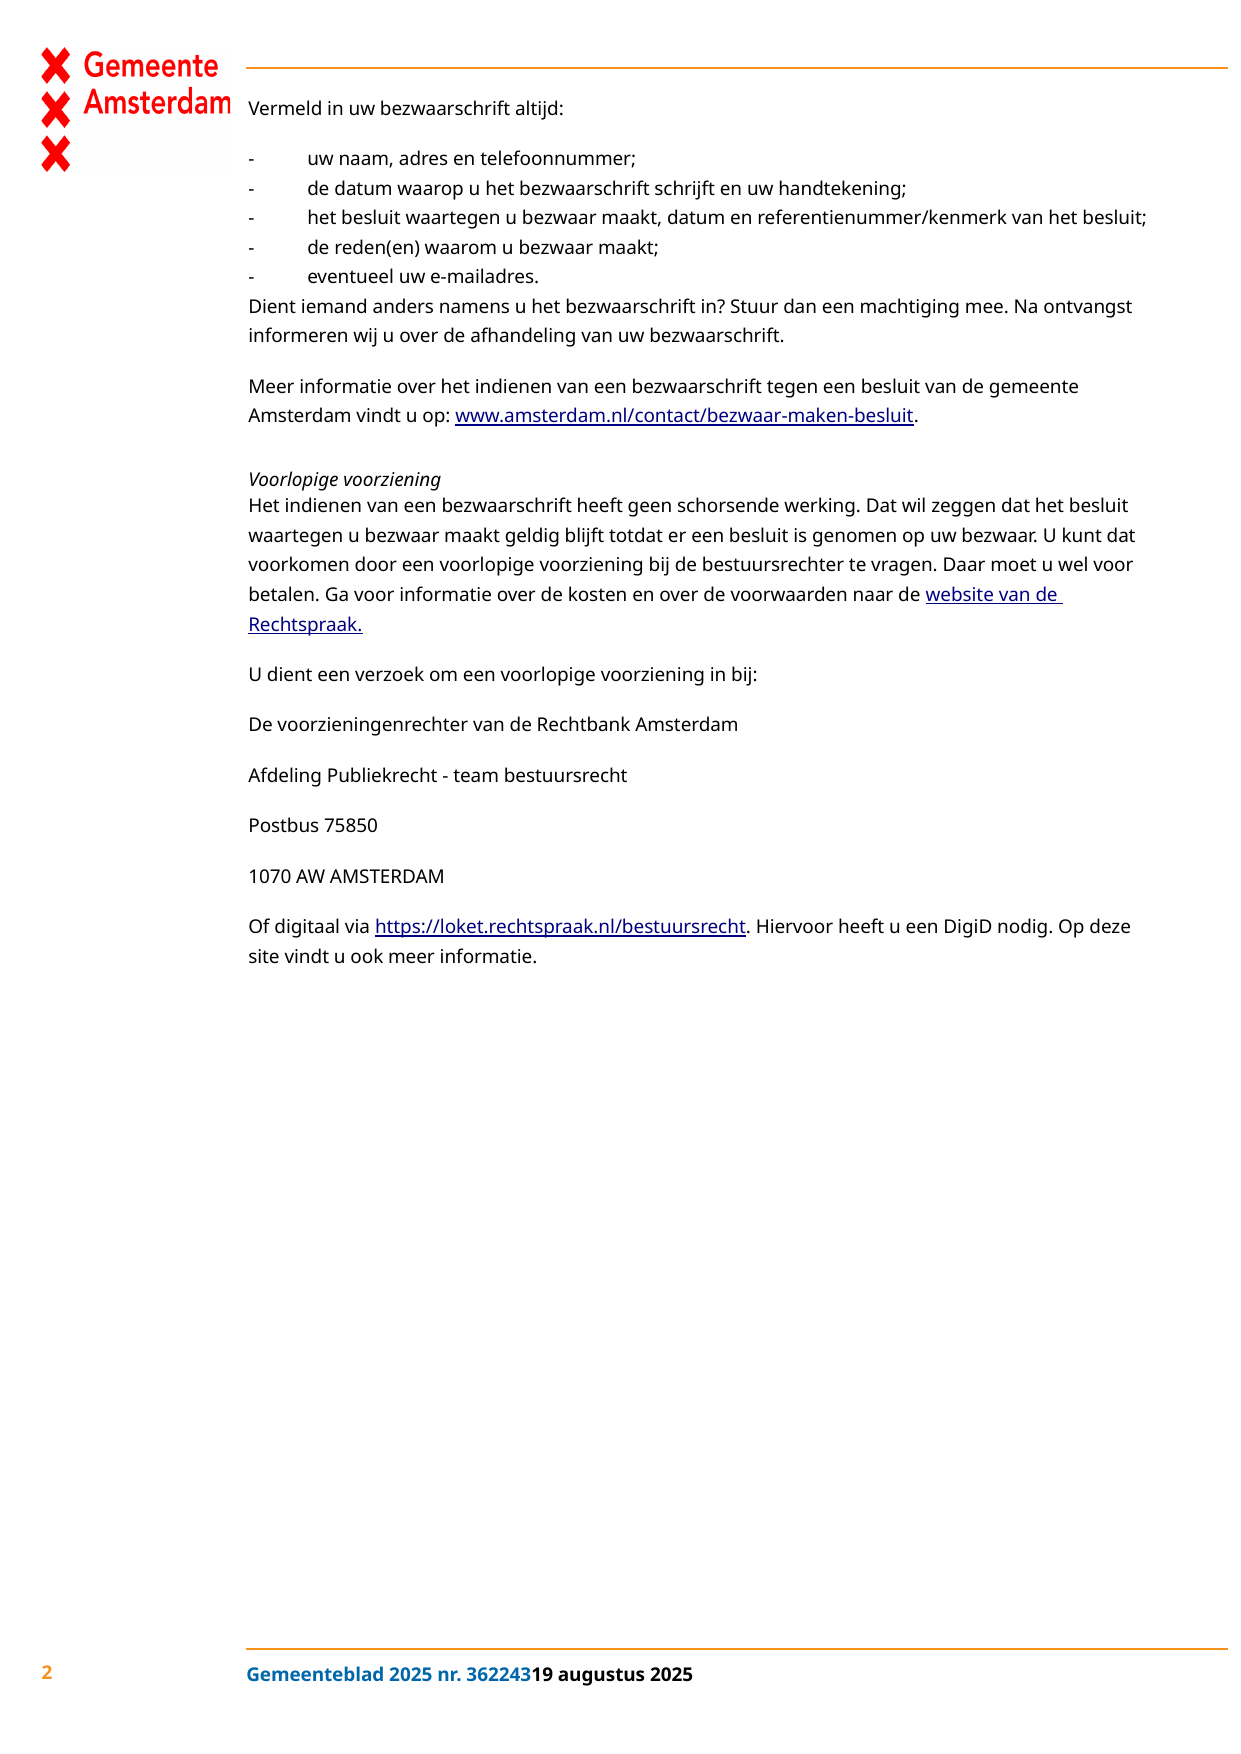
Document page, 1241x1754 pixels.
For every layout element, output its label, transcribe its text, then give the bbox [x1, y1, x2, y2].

list de reden(en) waarom u bezwaar maakt; [248, 234, 1152, 260]
text Dient iemand anders namens u het bezwaarschrift in? Stuur dan een machtiging mee. Na ontvangst informeren wij u over de afhandeling van uw bezwaarschrift. [248, 293, 1152, 348]
text 1070 AW AMSTERDAM [248, 863, 1152, 888]
picture [41, 47, 231, 172]
text Het indienen van een bezwaarschrift heeft geen schorsende werking. Dat wil zeggen dat het besluit waartegen u bezwaar maakt geldig blijft totdat er een besluit is genomen op uw bezwaar. U kunt dat voorkomen door een voorlopige voorziening bij de bestuursrechter te vragen. Daar moet u wel voor betalen. Ga voor informatie over de kosten en over de voorwaarden naar de website van de Rechtspraak. [248, 492, 1152, 636]
text De voorzieningenrechter van de Rechtbank Amsterdam [248, 712, 1152, 737]
text Meer informatie over het indienen van een bezwaarschrift tegen een besluit van de gemeente Amsterdam vindt u op: www.amsterdam.nl/contact/bezwaar-maken-besluit. [248, 373, 1152, 428]
text Postbus 75850 [248, 812, 1152, 838]
list eventueel uw e-mailadres. [248, 263, 1152, 289]
text Afdeling Publiekrecht - team bestuursrecht [248, 762, 1152, 788]
text Of digitaal via https://loket.rechtspraak.nl/bestuursrecht. Hiervoor heeft u een DigiD nodig. Op deze site vindt u ook meer informatie. [248, 913, 1152, 968]
text Vermeld in uw bezwaarschrift altijd: [248, 95, 1152, 121]
text U dient een verzoek om een voorlopige voorziening in bij: [248, 661, 1152, 687]
list uw naam, adres en telefoonnummer; [248, 145, 1152, 171]
text Voorlopige voorziening [248, 467, 1152, 492]
list de datum waarop u het bezwaarschrift schrijft en uw handtekening; [248, 175, 1152, 201]
list het besluit waartegen u bezwaar maakt, datum en referentienummer/kenmerk van het besluit; [248, 204, 1152, 230]
